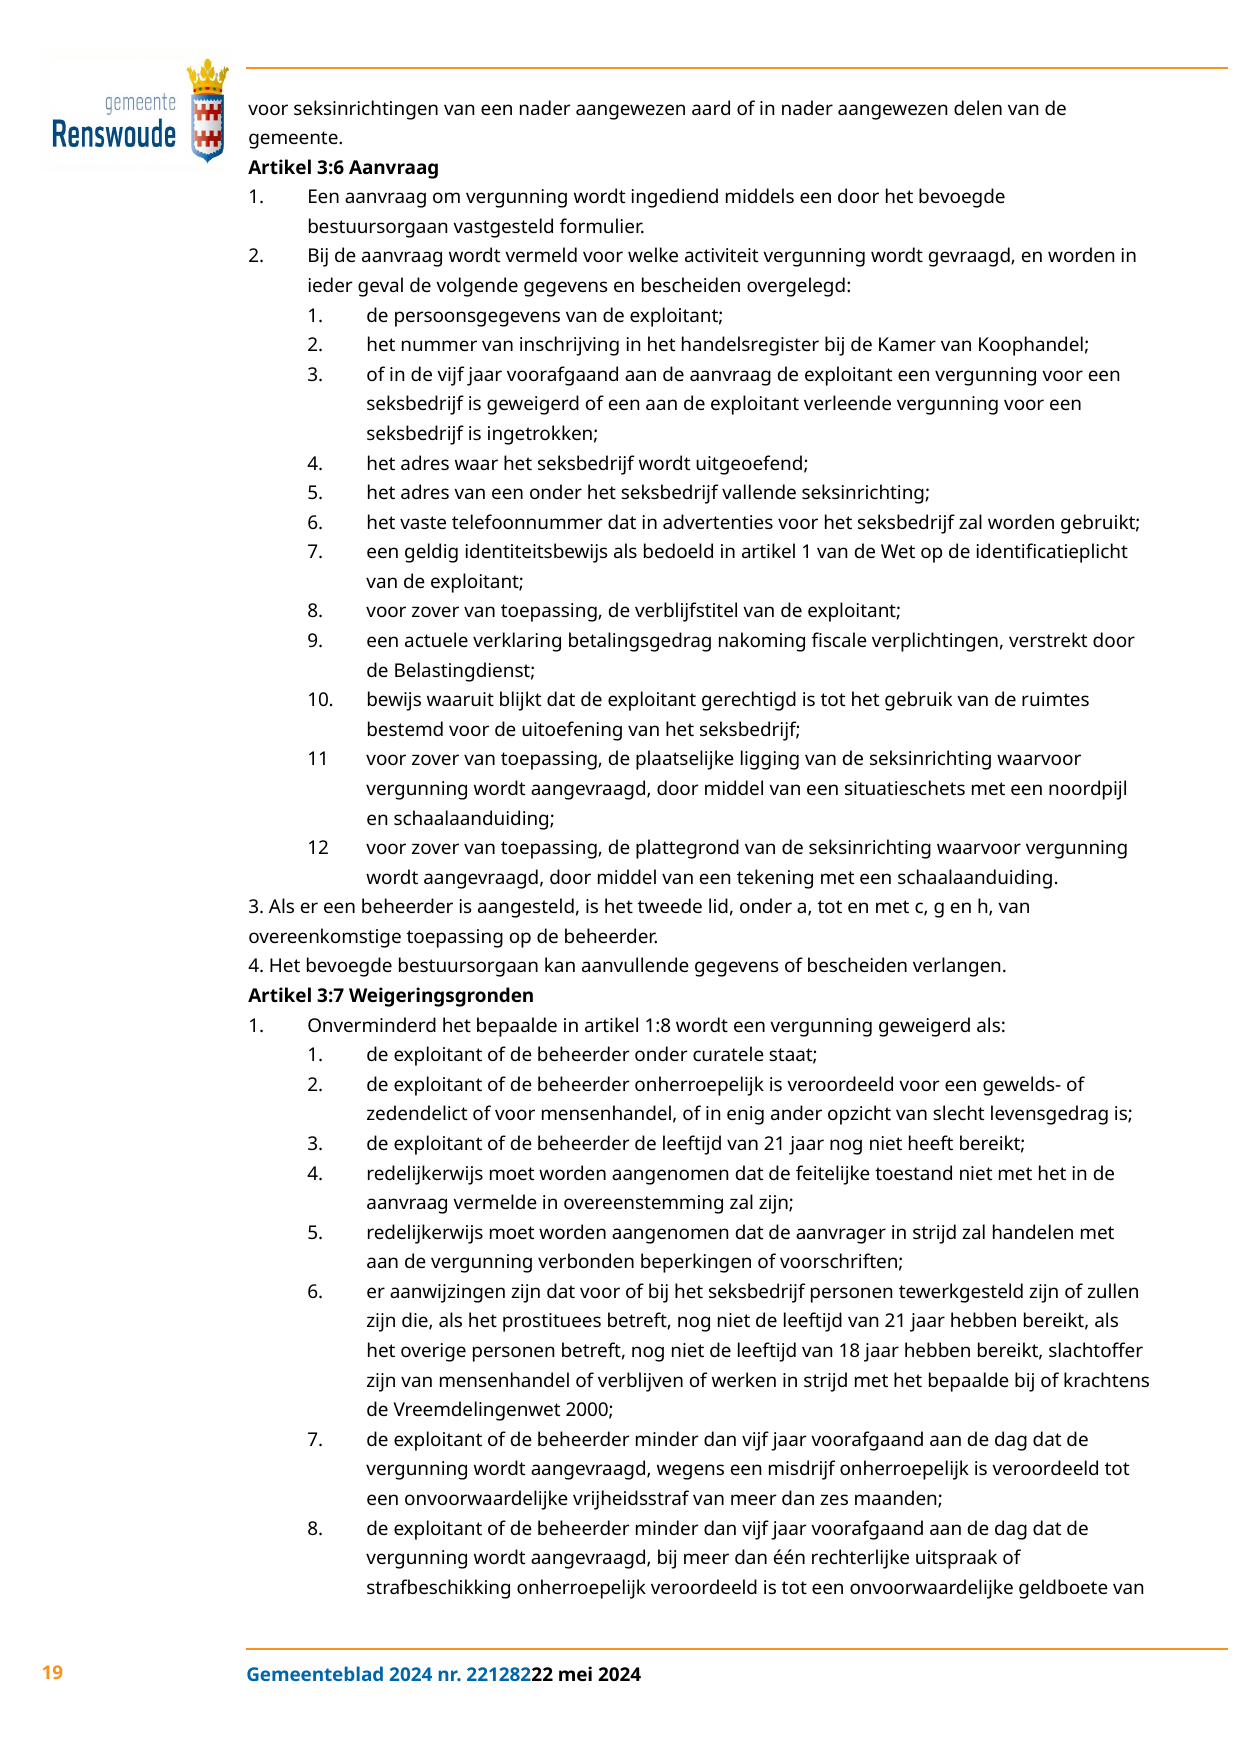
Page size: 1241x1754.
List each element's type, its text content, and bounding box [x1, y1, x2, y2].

list er aanwijzingen zijn dat voor of bij het seksbedrijf personen tewerkgesteld zijn of zullen zijn die, als het prostituees betreft, nog niet de leeftijd van 21 jaar hebben bereikt, als het overige personen betreft, nog niet de leeftijd van 18 jaar hebben bereikt, slachtoffer zijn van mensenhandel of verblijven of werken in strijd met het bepaalde bij of krachtens de Vreemdelingenwet 2000; [307, 1278, 1152, 1422]
list de exploitant of de beheerder onder curatele staat; [307, 1041, 1152, 1067]
list het nummer van inschrijving in het handelsregister bij de Kamer van Koophandel; [307, 331, 1152, 357]
list Onverminderd het bepaalde in artikel 1:8 wordt een vergunning geweigerd als: [248, 1012, 1152, 1038]
picture [41, 47, 231, 172]
list de exploitant of de beheerder minder dan vijf jaar voorafgaand aan de dag dat de vergunning wordt aangevraagd, bij meer dan één rechterlijke uitspraak of strafbeschikking onherroepelijk veroordeeld is tot een onvoorwaardelijke geldboete van [307, 1515, 1152, 1600]
list de persoonsgegevens van de exploitant; [307, 302, 1152, 328]
list de exploitant of de beheerder de leeftijd van 21 jaar nog niet heeft bereikt; [307, 1130, 1152, 1156]
list Een aanvraag om vergunning wordt ingediend middels een door het bevoegde bestuursorgaan vastgesteld formulier. [248, 183, 1152, 239]
list de exploitant of de beheerder onherroepelijk is veroordeeld voor een gewelds- of zedendelict of voor mensenhandel, of in enig ander opzicht van slecht levensgedrag is; [307, 1071, 1152, 1126]
text Artikel 3:6 Aanvraag [248, 154, 1152, 180]
text 3. Als er een beheerder is aangesteld, is het tweede lid, onder a, tot en met c, g en h, van overeenkomstige toepassing op de beheerder. [248, 893, 1152, 949]
list het vaste telefoonnummer dat in advertenties voor het seksbedrijf zal worden gebruikt; [307, 509, 1152, 535]
text 4. Het bevoegde bestuursorgaan kan aanvullende gegevens of bescheiden verlangen. [248, 953, 1152, 978]
text voor seksinrichtingen van een nader aangewezen aard of in nader aangewezen delen van de gemeente. [248, 95, 1152, 150]
list een actuele verklaring betalingsgedrag nakoming fiscale verplichtingen, verstrekt door de Belastingdienst; [307, 627, 1152, 683]
list voor zover van toepassing, de plaatselijke ligging van de seksinrichting waarvoor vergunning wordt aangevraagd, door middel van een situatieschets met een noordpijl en schaalaanduiding; [307, 746, 1152, 831]
list de exploitant of de beheerder minder dan vijf jaar voorafgaand aan de dag dat de vergunning wordt aangevraagd, wegens een misdrijf onherroepelijk is veroordeeld tot een onvoorwaardelijke vrijheidsstraf van meer dan zes maanden; [307, 1426, 1152, 1511]
list bewijs waaruit blijkt dat de exploitant gerechtigd is tot het gebruik van de ruimtes bestemd voor de uitoefening van het seksbedrijf; [307, 686, 1152, 742]
text Artikel 3:7 Weigeringsgronden [248, 982, 1152, 1008]
list voor zover van toepassing, de verblijfstitel van de exploitant; [307, 598, 1152, 623]
list het adres van een onder het seksbedrijf vallende seksinrichting; [307, 479, 1152, 505]
list redelijkerwijs moet worden aangenomen dat de feitelijke toestand niet met het in de aanvraag vermelde in overeenstemming zal zijn; [307, 1160, 1152, 1215]
list Bij de aanvraag wordt vermeld voor welke activiteit vergunning wordt gevraagd, en worden in ieder geval de volgende gegevens en bescheiden overgelegd: [248, 243, 1152, 298]
list redelijkerwijs moet worden aangenomen dat de aanvrager in strijd zal handelen met aan de vergunning verbonden beperkingen of voorschriften; [307, 1219, 1152, 1274]
list het adres waar het seksbedrijf wordt uitgeoefend; [307, 450, 1152, 476]
list een geldig identiteitsbewijs als bedoeld in artikel 1 van de Wet op de identificatieplicht van de exploitant; [307, 538, 1152, 594]
list of in de vijf jaar voorafgaand aan de aanvraag de exploitant een vergunning voor een seksbedrijf is geweigerd of een aan de exploitant verleende vergunning voor een seksbedrijf is ingetrokken; [307, 361, 1152, 446]
list voor zover van toepassing, de plattegrond van de seksinrichting waarvoor vergunning wordt aangevraagd, door middel van een tekening met een schaalaanduiding. [307, 834, 1152, 890]
